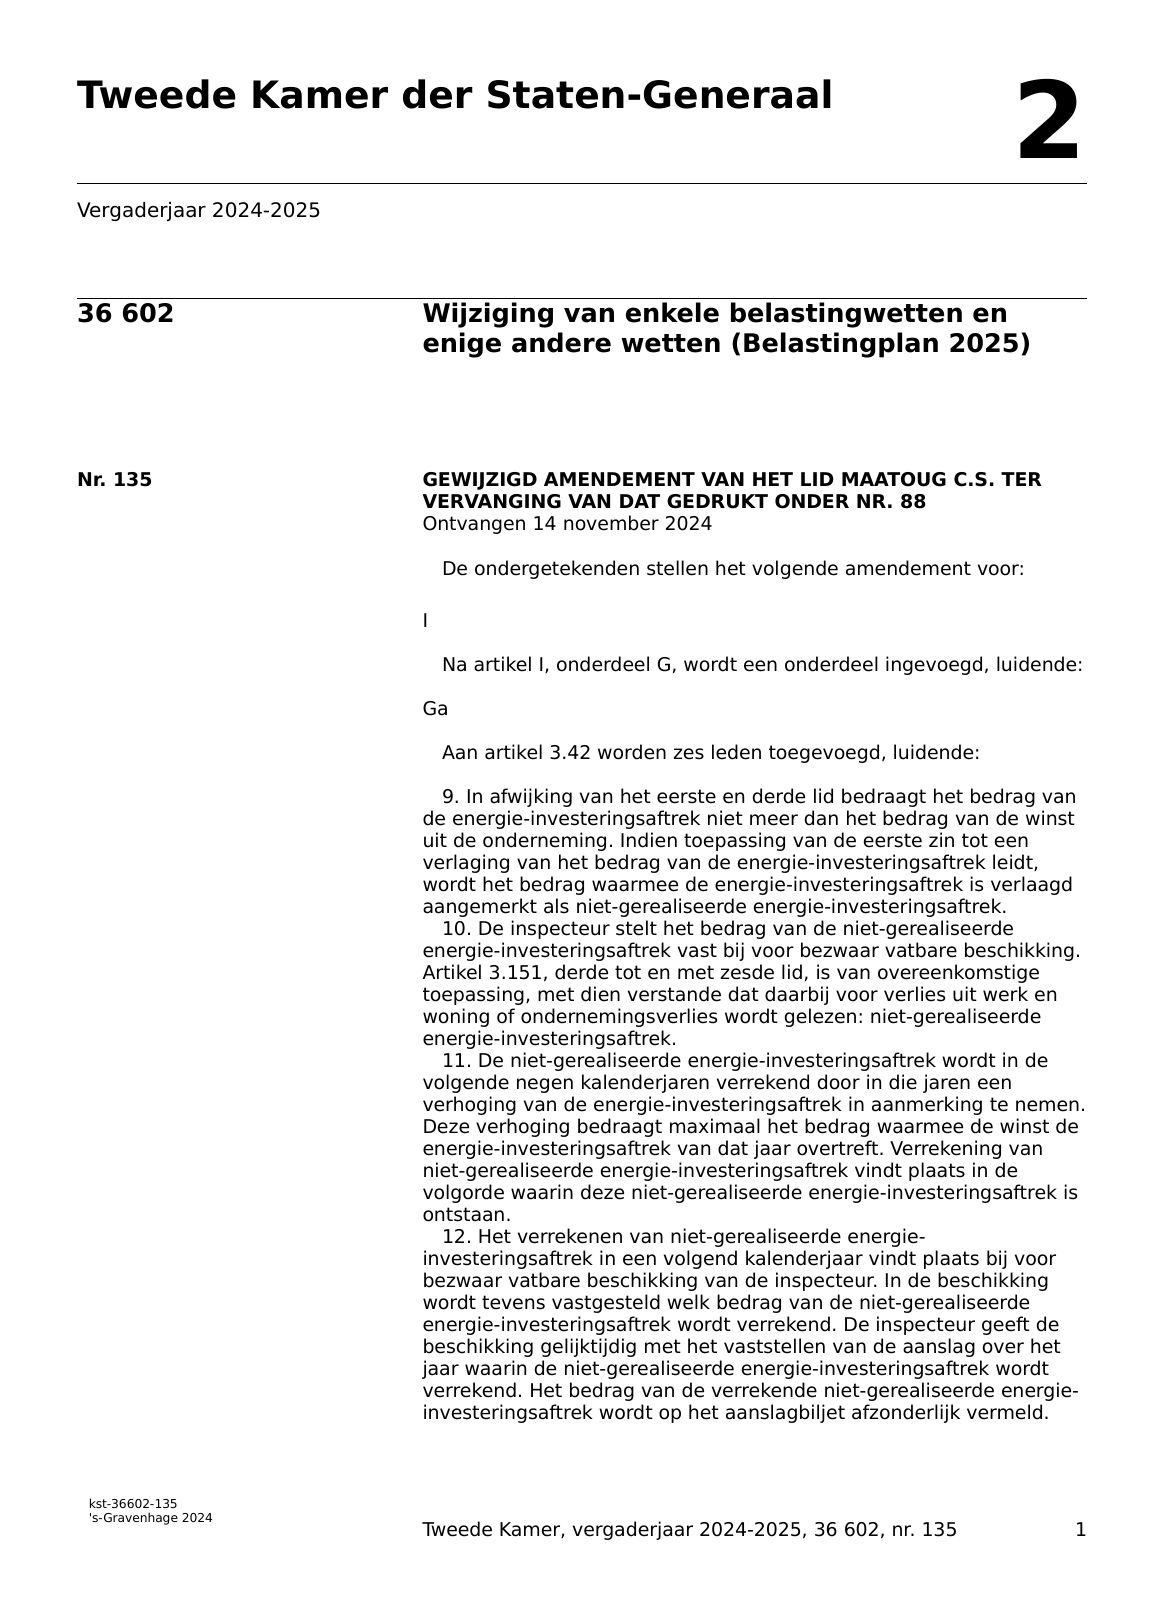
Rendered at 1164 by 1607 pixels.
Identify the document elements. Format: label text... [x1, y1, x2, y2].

subtitle Nr. 135 GEWIJZIGD AMENDEMENT VAN HET LID MAATOUG C.S. TER VERVANGING VAN DAT GEDRUKT ONDER NR. 88 [77, 469, 1087, 513]
text 's-Gravenhage 2024 [88, 1511, 323, 1525]
text Na artikel I, onderdeel G, wordt een onderdeel ingevoegd, luidende: [422, 654, 1087, 676]
text 12. Het verrekenen van niet-gerealiseerde energie-investeringsaftrek in een volgend kalenderjaar vindt plaats bij voor bezwaar vatbare beschikking van de inspecteur. In de beschikking wordt tevens vastgesteld welk bedrag van de niet-gerealiseerde energie-investeringsaftrek wordt verrekend. De inspecteur geeft de beschikking gelijktijdig met het vaststellen van de aanslag over het jaar waarin de niet-gerealiseerde energie-investeringsaftrek wordt verrekend. Het bedrag van de verrekende niet-gerealiseerde energie-investeringsaftrek wordt op het aanslagbiljet afzonderlijk vermeld. [422, 1226, 1087, 1423]
table_header Tweede Kamer der Staten-Generaal [77, 59, 886, 183]
text 9. In afwijking van het eerste en derde lid bedraagt het bedrag van de energie-investeringsaftrek niet meer dan het bedrag van de winst uit de onderneming. Indien toepassing van de eerste zin tot een verlaging van het bedrag van de energie-investeringsaftrek leidt, wordt het bedrag waarmee de energie-investeringsaftrek is verlaagd aangemerkt als niet-gerealiseerde energie-investeringsaftrek. [422, 786, 1087, 918]
text Ga [422, 698, 1087, 720]
table_header 2 [886, 59, 1087, 183]
text Aan artikel 3.42 worden zes leden toegevoegd, luidende: [422, 742, 1087, 764]
table_cell Vergaderjaar 2024-2025 [77, 184, 1087, 298]
subtitle 36 602 Wijziging van enkele belastingwetten en enige andere wetten (Belastingplan 2025) [77, 299, 1087, 358]
text De ondergetekenden stellen het volgende amendement voor: [422, 557, 1087, 579]
text kst-36602-135 [88, 1497, 323, 1511]
text 11. De niet-gerealiseerde energie-investeringsaftrek wordt in de volgende negen kalenderjaren verrekend door in die jaren een verhoging van de energie-investeringsaftrek in aanmerking te nemen. Deze verhoging bedraagt maximaal het bedrag waarmee de winst de energie-investeringsaftrek van dat jaar overtreft. Verrekening van niet-gerealiseerde energie-investeringsaftrek vindt plaats in de volgorde waarin deze niet-gerealiseerde energie-investeringsaftrek is ontstaan. [422, 1050, 1087, 1226]
subtitle I [422, 609, 1087, 631]
text 10. De inspecteur stelt het bedrag van de niet-gerealiseerde energie-investeringsaftrek vast bij voor bezwaar vatbare beschikking. Artikel 3.151, derde tot en met zesde lid, is van overeenkomstige toepassing, met dien verstande dat daarbij voor verlies uit werk en woning of ondernemingsverlies wordt gelezen: niet-gerealiseerde energie-investeringsaftrek. [422, 918, 1087, 1050]
text Ontvangen 14 november 2024 [422, 513, 1087, 535]
